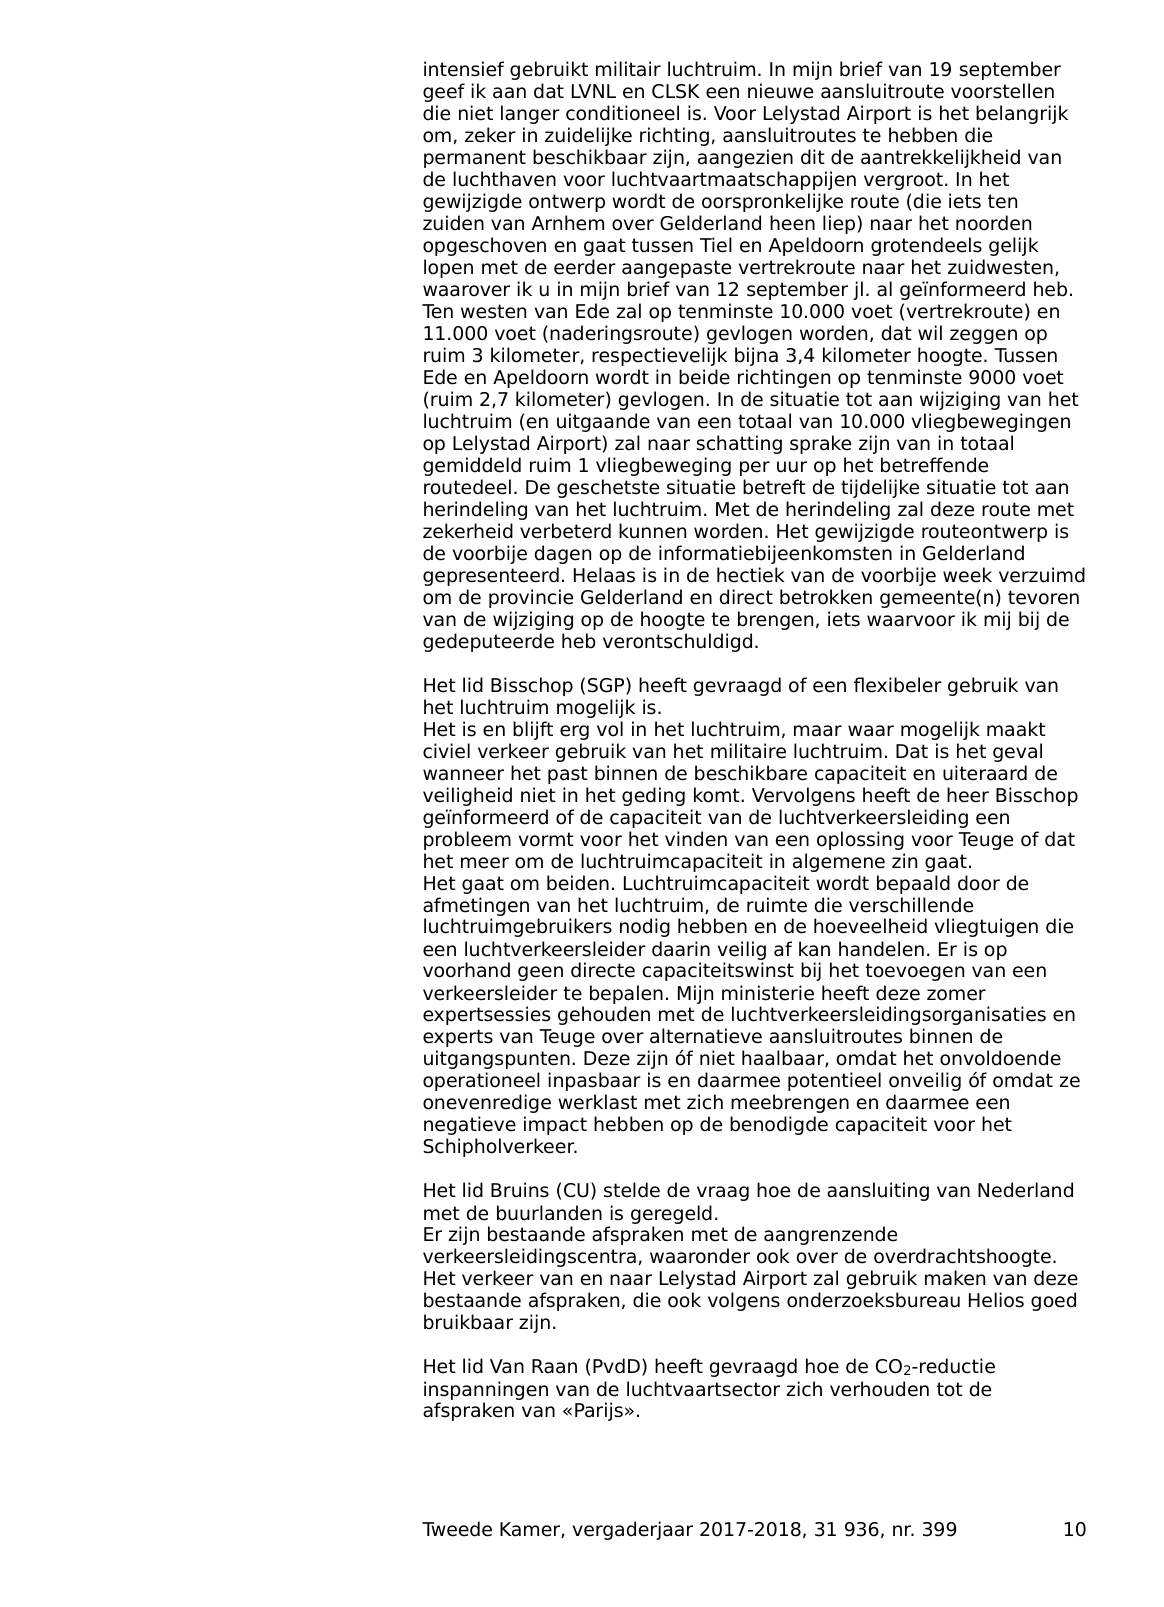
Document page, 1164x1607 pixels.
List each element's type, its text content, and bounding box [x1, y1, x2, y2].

text Het lid Bisschop (SGP) heeft gevraagd of een flexibeler gebruik van het luchtruim mogelijk is. [422, 675, 1087, 719]
text Het lid Van Raan (PvdD) heeft gevraagd hoe de CO2-reductie inspanningen van de luchtvaartsector zich verhouden tot de afspraken van «Parijs». [422, 1356, 1087, 1422]
text Het gaat om beiden. Luchtruimcapaciteit wordt bepaald door de afmetingen van het luchtruim, de ruimte die verschillende luchtruimgebruikers nodig hebben en de hoeveelheid vliegtuigen die een luchtverkeersleider daarin veilig af kan handelen. Er is op voorhand geen directe capaciteitswinst bij het toevoegen van een verkeersleider te bepalen. Mijn ministerie heeft deze zomer expertsessies gehouden met de luchtverkeersleidingsorganisaties en experts van Teuge over alternatieve aansluitroutes binnen de uitgangspunten. Deze zijn óf niet haalbaar, omdat het onvoldoende operationeel inpasbaar is en daarmee potentieel onveilig óf omdat ze onevenredige werklast met zich meebrengen en daarmee een negatieve impact hebben op de benodigde capaciteit voor het Schipholverkeer. [422, 872, 1087, 1158]
text Er zijn bestaande afspraken met de aangrenzende verkeersleidingscentra, waaronder ook over de overdrachtshoogte. Het verkeer van en naar Lelystad Airport zal gebruik maken van deze bestaande afspraken, die ook volgens onderzoeksbureau Helios goed bruikbaar zijn. [422, 1224, 1087, 1334]
text Het lid Bruins (CU) stelde de vraag hoe de aansluiting van Nederland met de buurlanden is geregeld. [422, 1180, 1087, 1224]
text intensief gebruikt militair luchtruim. In mijn brief van 19 september geef ik aan dat LVNL en CLSK een nieuwe aansluitroute voorstellen die niet langer conditioneel is. Voor Lelystad Airport is het belangrijk om, zeker in zuidelijke richting, aansluitroutes te hebben die permanent beschikbaar zijn, aangezien dit de aantrekkelijkheid van de luchthaven voor luchtvaartmaatschappijen vergroot. In het gewijzigde ontwerp wordt de oorspronkelijke route (die iets ten zuiden van Arnhem over Gelderland heen liep) naar het noorden opgeschoven en gaat tussen Tiel en Apeldoorn grotendeels gelijk lopen met de eerder aangepaste vertrekroute naar het zuidwesten, waarover ik u in mijn brief van 12 september jl. al geïnformeerd heb. Ten westen van Ede zal op tenminste 10.000 voet (vertrekroute) en 11.000 voet (naderingsroute) gevlogen worden, dat wil zeggen op ruim 3 kilometer, respectievelijk bijna 3,4 kilometer hoogte. Tussen Ede en Apeldoorn wordt in beide richtingen op tenminste 9000 voet (ruim 2,7 kilometer) gevlogen. In de situatie tot aan wijziging van het luchtruim (en uitgaande van een totaal van 10.000 vliegbewegingen op Lelystad Airport) zal naar schatting sprake zijn van in totaal gemiddeld ruim 1 vliegbeweging per uur op het betreffende routedeel. De geschetste situatie betreft de tijdelijke situatie tot aan herindeling van het luchtruim. Met de herindeling zal deze route met zekerheid verbeterd kunnen worden. Het gewijzigde routeontwerp is de voorbije dagen op de informatiebijeenkomsten in Gelderland gepresenteerd. Helaas is in de hectiek van de voorbije week verzuimd om de provincie Gelderland en direct betrokken gemeente(n) tevoren van de wijziging op de hoogte te brengen, iets waarvoor ik mij bij de gedeputeerde heb verontschuldigd. [422, 59, 1087, 652]
text Het is en blijft erg vol in het luchtruim, maar waar mogelijk maakt civiel verkeer gebruik van het militaire luchtruim. Dat is het geval wanneer het past binnen de beschikbare capaciteit en uiteraard de veiligheid niet in het geding komt. Vervolgens heeft de heer Bisschop geïnformeerd of de capaciteit van de luchtverkeersleiding een probleem vormt voor het vinden van een oplossing voor Teuge of dat het meer om de luchtruimcapaciteit in algemene zin gaat. [422, 719, 1087, 872]
